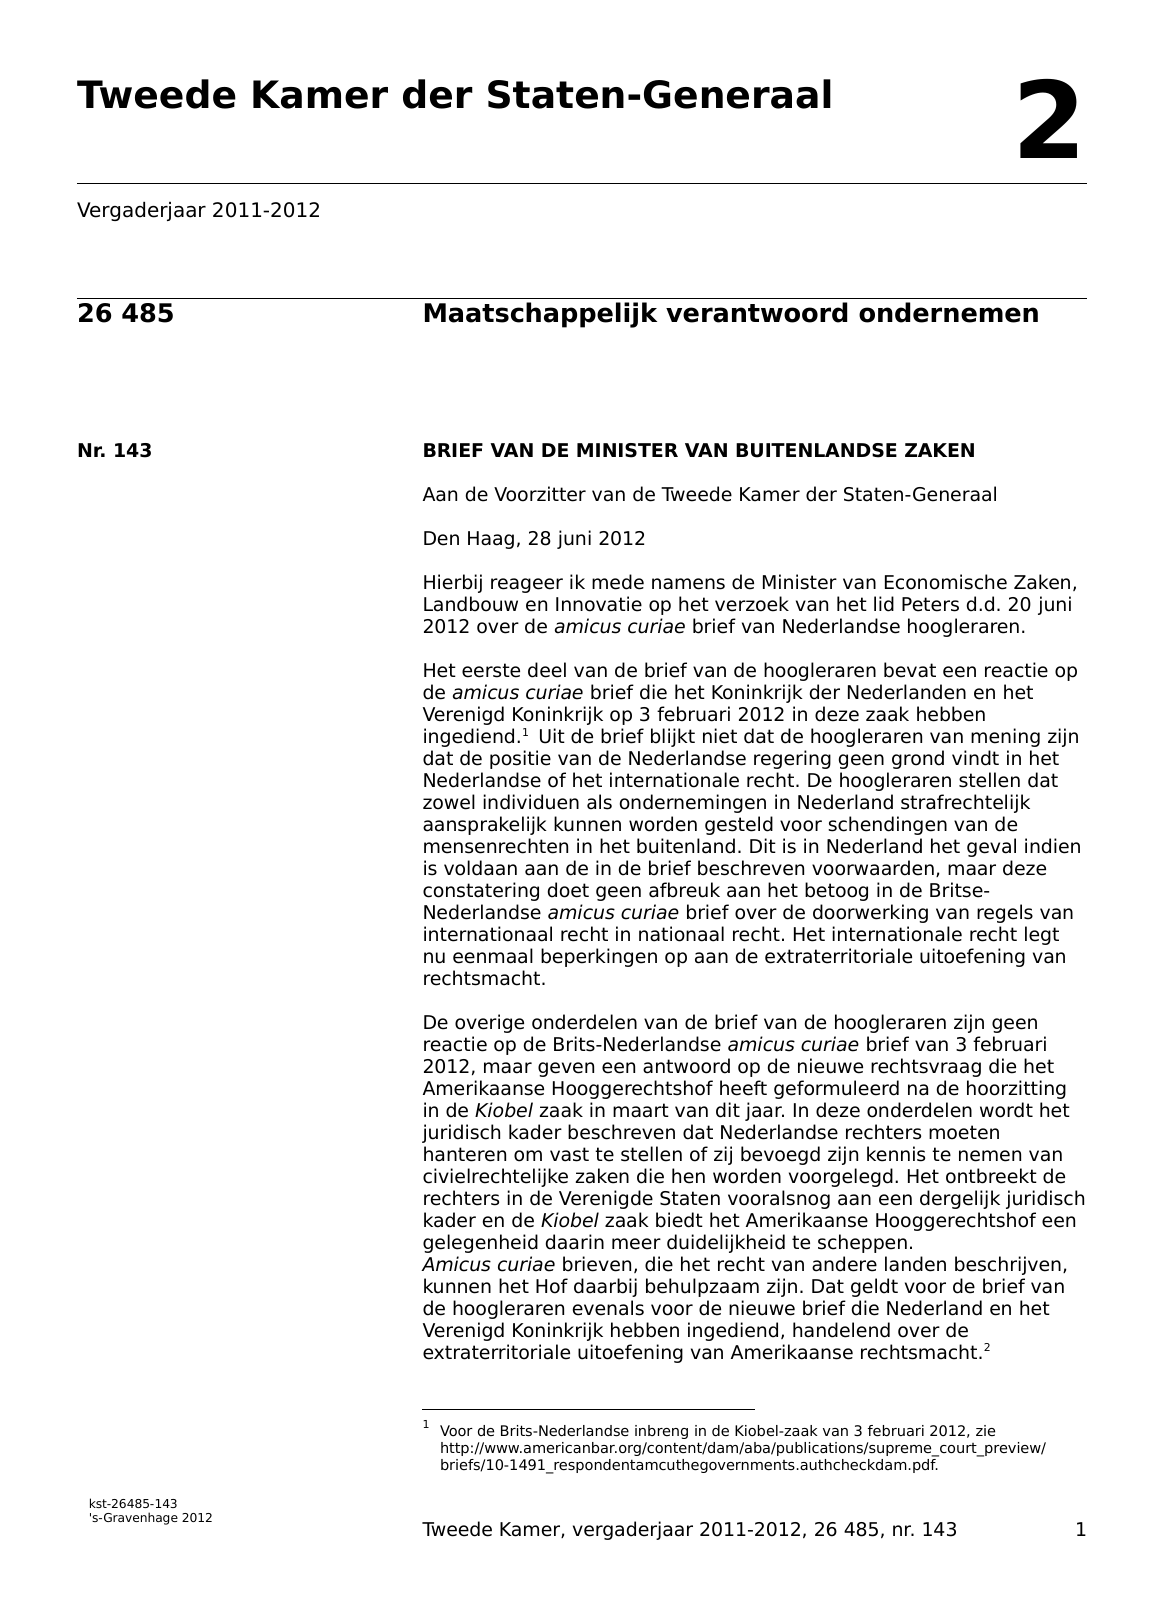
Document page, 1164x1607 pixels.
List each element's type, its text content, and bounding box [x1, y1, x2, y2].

text Den Haag, 28 juni 2012 [422, 528, 1087, 550]
table_cell Vergaderjaar 2011-2012 [77, 184, 1087, 298]
text Hierbij reageer ik mede namens de Minister van Economische Zaken, Landbouw en Innovatie op het verzoek van het lid Peters d.d. 20 juni 2012 over de amicus curiae brief van Nederlandse hoogleraren. [422, 572, 1087, 638]
text 's-Gravenhage 2012 [88, 1511, 323, 1525]
table_header 2 [886, 59, 1087, 183]
text Voor de Brits-Nederlandse inbreng in de Kiobel-zaak van 3 februari 2012, zie http://www.americanbar.org/content/dam/aba/publications/supreme_court_preview/briefs/10-1491_respondentamcuthegovernments.authcheckdam.pdf. [422, 1418, 1087, 1474]
subtitle Nr. 143 BRIEF VAN DE MINISTER VAN BUITENLANDSE ZAKEN [77, 440, 1087, 462]
text Aan de Voorzitter van de Tweede Kamer der Staten-Generaal [422, 484, 1087, 506]
text De overige onderdelen van de brief van de hoogleraren zijn geen reactie op de Brits-Nederlandse amicus curiae brief van 3 februari 2012, maar geven een antwoord op de nieuwe rechtsvraag die het Amerikaanse Hooggerechtshof heeft geformuleerd na de hoorzitting in de Kiobel zaak in maart van dit jaar. In deze onderdelen wordt het juridisch kader beschreven dat Nederlandse rechters moeten hanteren om vast te stellen of zij bevoegd zijn kennis te nemen van civielrechtelijke zaken die hen worden voorgelegd. Het ontbreekt de rechters in de Verenigde Staten vooralsnog aan een dergelijk juridisch kader en de Kiobel zaak biedt het Amerikaanse Hooggerechtshof een gelegenheid daarin meer duidelijkheid te scheppen. [422, 1012, 1087, 1254]
subtitle 26 485 Maatschappelijk verantwoord ondernemen [77, 299, 1087, 329]
text Het eerste deel van de brief van de hoogleraren bevat een reactie op de amicus curiae brief die het Koninkrijk der Nederlanden en het Verenigd Koninkrijk op 3 februari 2012 in deze zaak hebben ingediend. Uit de brief blijkt niet dat de hoogleraren van mening zijn dat de positie van de Nederlandse regering geen grond vindt in het Nederlandse of het internationale recht. De hoogleraren stellen dat zowel individuen als ondernemingen in Nederland strafrechtelijk aansprakelijk kunnen worden gesteld voor schendingen van de mensenrechten in het buitenland. Dit is in Nederland het geval indien is voldaan aan de in de brief beschreven voorwaarden, maar deze constatering doet geen afbreuk aan het betoog in de Britse-Nederlandse amicus curiae brief over de doorwerking van regels van internationaal recht in nationaal recht. Het internationale recht legt nu eenmaal beperkingen op aan de extraterritoriale uitoefening van rechtsmacht. [422, 660, 1087, 990]
text Amicus curiae brieven, die het recht van andere landen beschrijven, kunnen het Hof daarbij behulpzaam zijn. Dat geldt voor de brief van de hoogleraren evenals voor de nieuwe brief die Nederland en het Verenigd Koninkrijk hebben ingediend, handelend over de extraterritoriale uitoefening van Amerikaanse rechtsmacht. [422, 1254, 1087, 1364]
table_header Tweede Kamer der Staten-Generaal [77, 59, 886, 183]
text kst-26485-143 [88, 1497, 323, 1511]
